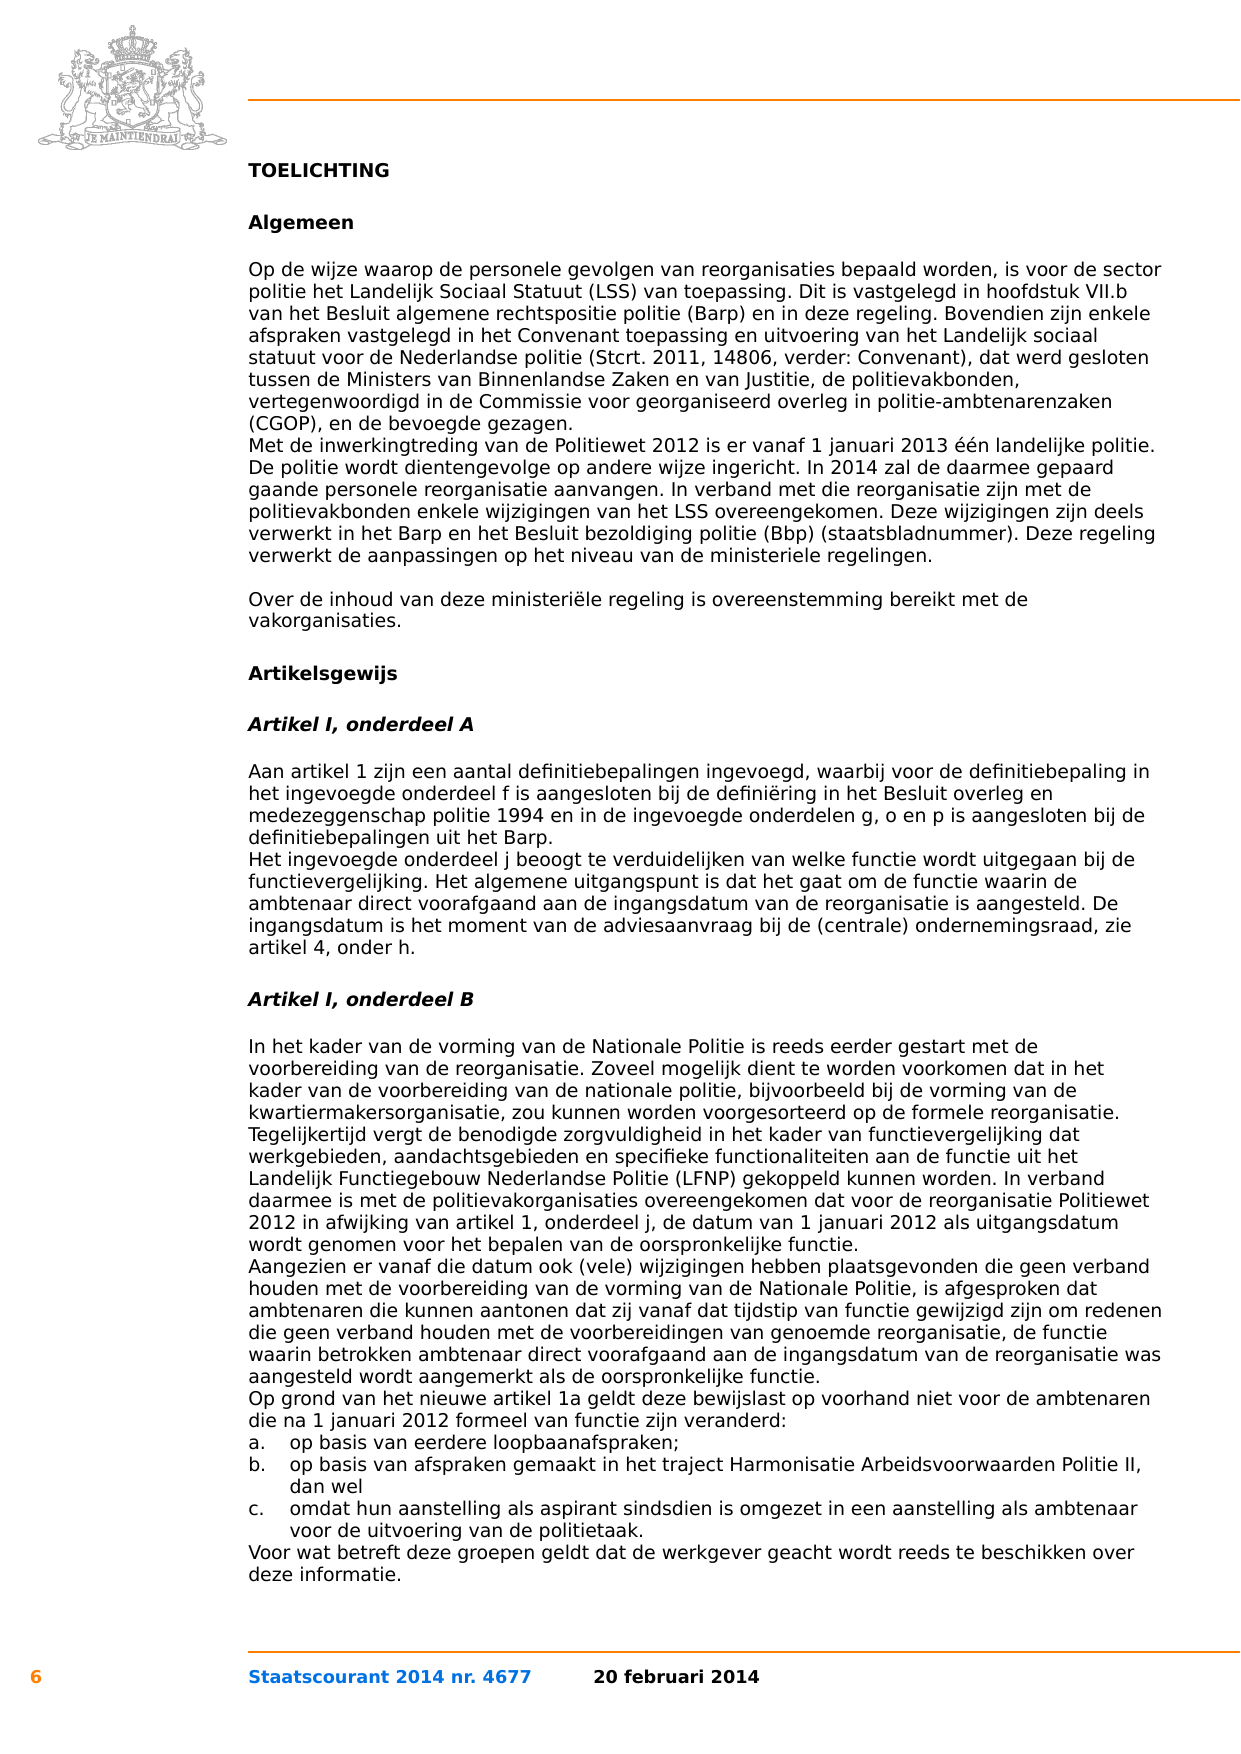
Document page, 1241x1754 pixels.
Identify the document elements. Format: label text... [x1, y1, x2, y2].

text Aan artikel 1 zijn een aantal definitiebepalingen ingevoegd, waarbij voor de definitiebepaling in het ingevoegde onderdeel f is aangesloten bij de definiëring in het Besluit overleg en medezeggenschap politie 1994 en in de ingevoegde onderdelen g, o en p is aangesloten bij de definitiebepalingen uit het Barp. [248, 761, 1163, 849]
text Met de inwerkingtreding van de Politiewet 2012 is er vanaf 1 januari 2013 één landelijke politie. De politie wordt dientengevolge op andere wijze ingericht. In 2014 zal de daarmee gepaard gaande personele reorganisatie aanvangen. In verband met die reorganisatie zijn met de politievakbonden enkele wijzigingen van het LSS overeengekomen. Deze wijzigingen zijn deels verwerkt in het Barp en het Besluit bezoldiging politie (Bbp) (staatsbladnummer). Deze regeling verwerkt de aanpassingen op het niveau van de ministeriele regelingen. [248, 435, 1163, 567]
text In het kader van de vorming van de Nationale Politie is reeds eerder gestart met de voorbereiding van de reorganisatie. Zoveel mogelijk dient te worden voorkomen dat in het kader van de voorbereiding van de nationale politie, bijvoorbeeld bij de vorming van de kwartiermakersorganisatie, zou kunnen worden voorgesorteerd op de formele reorganisatie. Tegelijkertijd vergt de benodigde zorgvuldigheid in het kader van functievergelijking dat werkgebieden, aandachtsgebieden en specifieke functionaliteiten aan de functie uit het Landelijk Functiegebouw Nederlandse Politie (LFNP) gekoppeld kunnen worden. In verband daarmee is met de politievakorganisaties overeengekomen dat voor de reorganisatie Politiewet 2012 in afwijking van artikel 1, onderdeel j, de datum van 1 januari 2012 als uitgangsdatum wordt genomen voor het bepalen van de oorspronkelijke functie. [248, 1036, 1163, 1256]
text b. op basis van afspraken gemaakt in het traject Harmonisatie Arbeidsvoorwaarden Politie II, dan wel [248, 1454, 1163, 1498]
picture [38, 25, 227, 150]
subtitle TOELICHTING [248, 160, 1163, 182]
text Aangezien er vanaf die datum ook (vele) wijzigingen hebben plaatsgevonden die geen verband houden met de voorbereiding van de vorming van de Nationale Politie, is afgesproken dat ambtenaren die kunnen aantonen dat zij vanaf dat tijdstip van functie gewijzigd zijn om redenen die geen verband houden met de voorbereidingen van genoemde reorganisatie, de functie waarin betrokken ambtenaar direct voorafgaand aan de ingangsdatum van de reorganisatie was aangesteld wordt aangemerkt als de oorspronkelijke functie. [248, 1256, 1163, 1388]
subtitle Artikelsgewijs [248, 662, 1163, 684]
text Op de wijze waarop de personele gevolgen van reorganisaties bepaald worden, is voor de sector politie het Landelijk Sociaal Statuut (LSS) van toepassing. Dit is vastgelegd in hoofdstuk VII.b van het Besluit algemene rechtspositie politie (Barp) en in deze regeling. Bovendien zijn enkele afspraken vastgelegd in het Convenant toepassing en uitvoering van het Landelijk sociaal statuut voor de Nederlandse politie (Stcrt. 2011, 14806, verder: Convenant), dat werd gesloten tussen de Ministers van Binnenlandse Zaken en van Justitie, de politievakbonden, vertegenwoordigd in de Commissie voor georganiseerd overleg in politie-ambtenarenzaken (CGOP), en de bevoegde gezagen. [248, 259, 1163, 435]
text c. omdat hun aanstelling als aspirant sindsdien is omgezet in een aanstelling als ambtenaar voor de uitvoering van de politietaak. [248, 1498, 1163, 1542]
subtitle Artikel I, onderdeel B [248, 989, 1163, 1011]
subtitle Artikel I, onderdeel A [248, 714, 1163, 736]
text a. op basis van eerdere loopbaanafspraken; [248, 1432, 1163, 1454]
text Voor wat betreft deze groepen geldt dat de werkgever geacht wordt reeds te beschikken over deze informatie. [248, 1542, 1163, 1586]
subtitle Algemeen [248, 212, 1163, 234]
text Over de inhoud van deze ministeriële regeling is overeenstemming bereikt met de vakorganisaties. [248, 588, 1163, 632]
text Op grond van het nieuwe artikel 1a geldt deze bewijslast op voorhand niet voor de ambtenaren die na 1 januari 2012 formeel van functie zijn veranderd: [248, 1388, 1163, 1432]
text Het ingevoegde onderdeel j beoogt te verduidelijken van welke functie wordt uitgegaan bij de functievergelijking. Het algemene uitgangspunt is dat het gaat om de functie waarin de ambtenaar direct voorafgaand aan de ingangsdatum van de reorganisatie is aangesteld. De ingangsdatum is het moment van de adviesaanvraag bij de (centrale) ondernemingsraad, zie artikel 4, onder h. [248, 849, 1163, 959]
